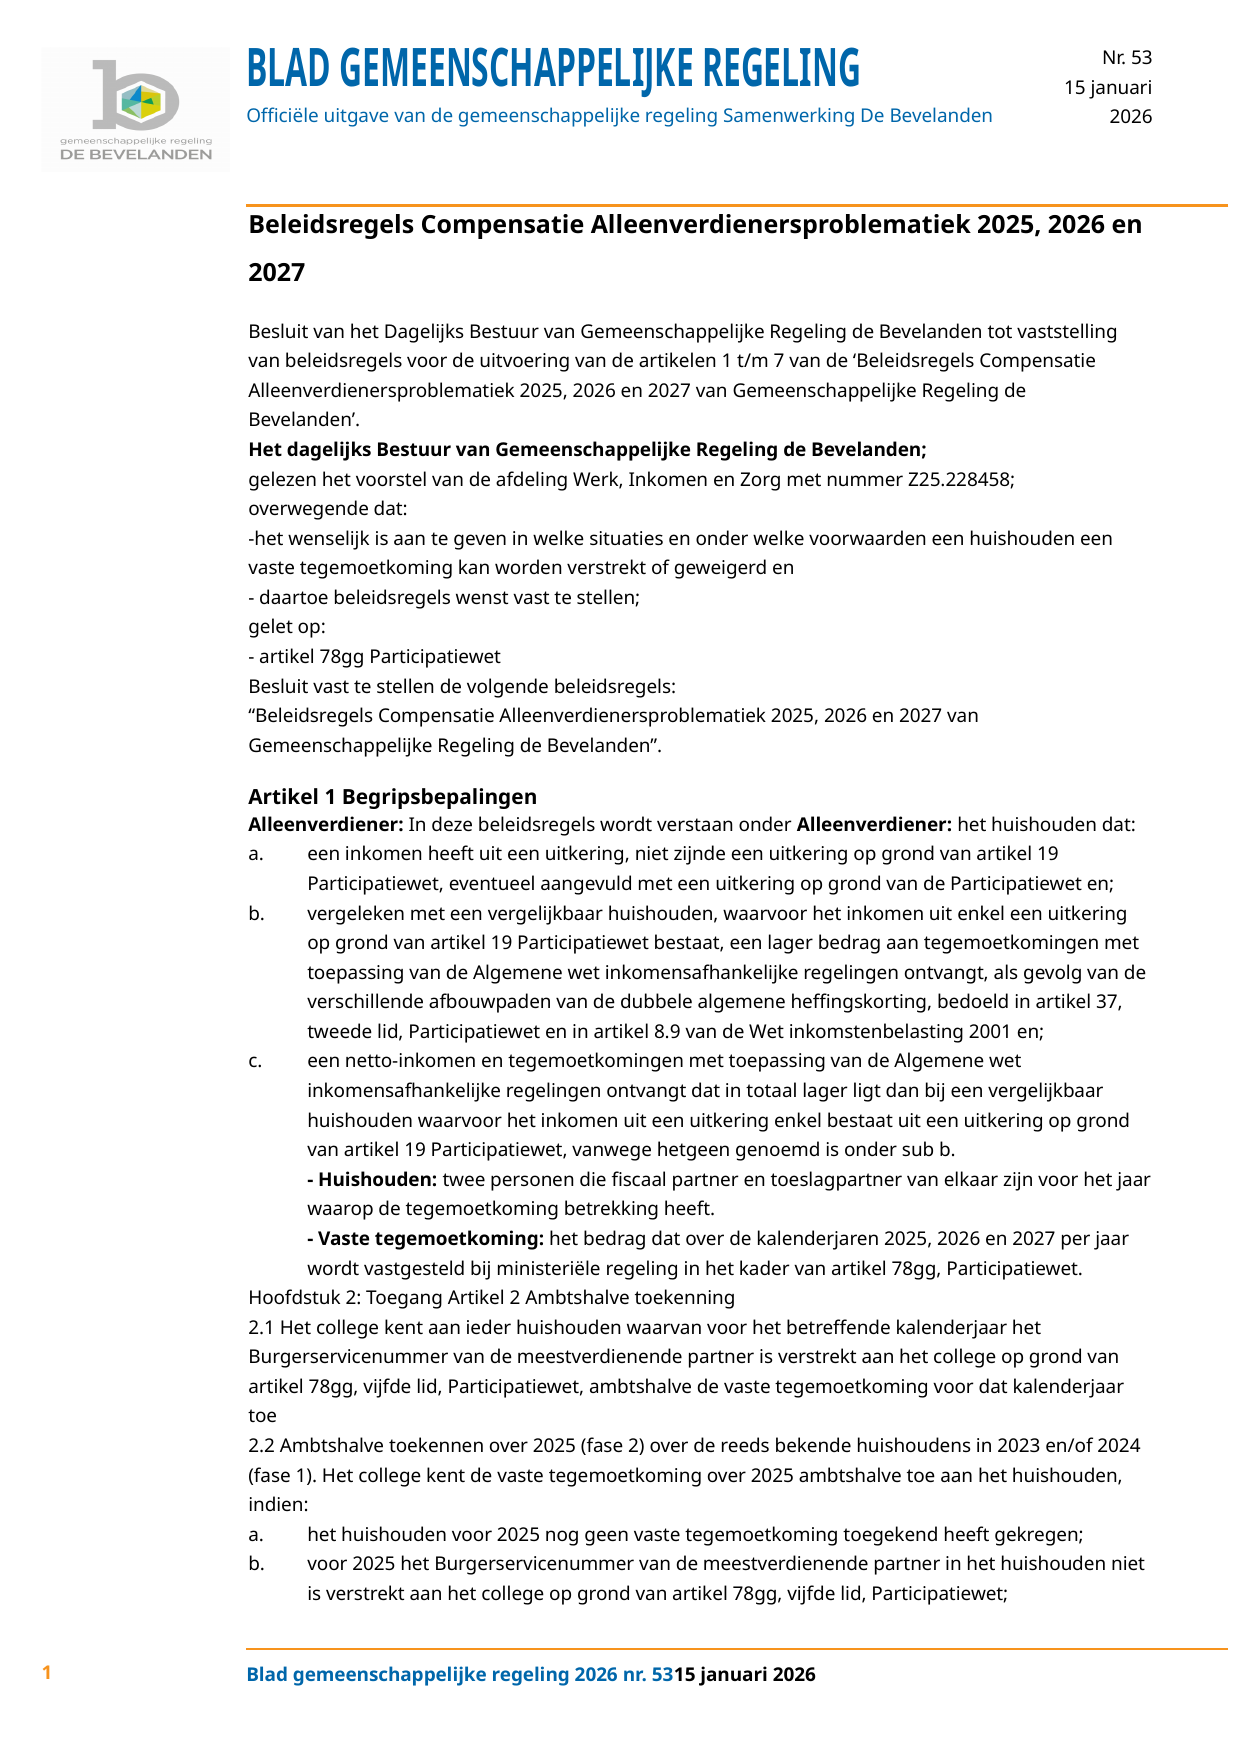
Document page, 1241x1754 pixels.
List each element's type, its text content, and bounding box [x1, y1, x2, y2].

list een inkomen heeft uit een uitkering, niet zijnde een uitkering op grond van artikel 19 Participatiewet, eventueel aangevuld met een uitkering op grond van de Participatiewet en; [248, 841, 1152, 896]
text Hoofdstuk 2: Toegang Artikel 2 Ambtshalve toekenning [248, 1284, 1152, 1310]
text gelet op: [248, 614, 1152, 639]
text -het wenselijk is aan te geven in welke situaties en onder welke voorwaarden een huishouden een vaste tegemoetkoming kan worden verstrekt of geweigerd en [248, 525, 1152, 580]
text Besluit vast te stellen de volgende beleidsregels: [248, 673, 1152, 699]
text - daartoe beleidsregels wenst vast te stellen; [248, 584, 1152, 610]
list vergeleken met een vergelijkbaar huishouden, waarvoor het inkomen uit enkel een uitkering op grond van artikel 19 Participatiewet bestaat, een lager bedrag aan tegemoetkomingen met toepassing van de Algemene wet inkomensafhankelijke regelingen ontvangt, als gevolg van de verschillende afbouwpaden van de dubbele algemene heffingskorting, bedoeld in artikel 37, tweede lid, Participatiewet en in artikel 8.9 van de Wet inkomstenbelasting 2001 en; [248, 900, 1152, 1044]
list - Vaste tegemoetkoming: het bedrag dat over de kalenderjaren 2025, 2026 en 2027 per jaar wordt vastgesteld bij ministeriële regeling in het kader van artikel 78gg, Participatiewet. [248, 1225, 1152, 1280]
text “Beleidsregels Compensatie Alleenverdienersproblematiek 2025, 2026 en 2027 van [248, 702, 1152, 728]
text - artikel 78gg Participatiewet [248, 643, 1152, 669]
list voor 2025 het Burgerservicenummer van de meestverdienende partner in het huishouden niet is verstrekt aan het college op grond van artikel 78gg, vijfde lid, Participatiewet; [248, 1551, 1152, 1606]
text Het dagelijks Bestuur van Gemeenschappelijke Regeling de Bevelanden; [248, 436, 1152, 462]
list een netto-inkomen en tegemoetkomingen met toepassing van de Algemene wet inkomensafhankelijke regelingen ontvangt dat in totaal lager ligt dan bij een vergelijkbaar huishouden waarvoor het inkomen uit een uitkering enkel bestaat uit een uitkering op grond van artikel 19 Participatiewet, vanwege hetgeen genoemd is onder sub b. [248, 1048, 1152, 1162]
picture [41, 47, 231, 172]
text Beleidsregels Compensatie Alleenverdienersproblematiek 2025, 2026 en 2027 [248, 207, 1152, 288]
text Alleenverdiener: In deze beleidsregels wordt verstaan onder Alleenverdiener: het huishouden dat: [248, 811, 1152, 837]
list het huishouden voor 2025 nog geen vaste tegemoetkoming toegekend heeft gekregen; [248, 1521, 1152, 1547]
text overwegende dat: [248, 495, 1152, 521]
text 2.2 Ambtshalve toekennen over 2025 (fase 2) over de reeds bekende huishoudens in 2023 en/of 2024 (fase 1). Het college kent de vaste tegemoetkoming over 2025 ambtshalve toe aan het huishouden, indien: [248, 1432, 1152, 1517]
text Bevelanden’. [248, 407, 1152, 432]
text Artikel 1 Begripsbepalingen [248, 782, 1152, 811]
text van beleidsregels voor de uitvoering van de artikelen 1 t/m 7 van de ‘Beleidsregels Compensatie [248, 347, 1152, 373]
text Alleenverdienersproblematiek 2025, 2026 en 2027 van Gemeenschappelijke Regeling de [248, 377, 1152, 403]
text Gemeenschappelijke Regeling de Bevelanden”. [248, 732, 1152, 758]
text Besluit van het Dagelijks Bestuur van Gemeenschappelijke Regeling de Bevelanden tot vaststelling [248, 318, 1152, 344]
text gelezen het voorstel van de afdeling Werk, Inkomen en Zorg met nummer Z25.228458; [248, 466, 1152, 492]
list - Huishouden: twee personen die fiscaal partner en toeslagpartner van elkaar zijn voor het jaar waarop de tegemoetkoming betrekking heeft. [248, 1166, 1152, 1221]
text 2.1 Het college kent aan ieder huishouden waarvan voor het betreffende kalenderjaar het Burgerservicenummer van de meestverdienende partner is verstrekt aan het college op grond van artikel 78gg, vijfde lid, Participatiewet, ambtshalve de vaste tegemoetkoming voor dat kalenderjaar toe [248, 1314, 1152, 1428]
